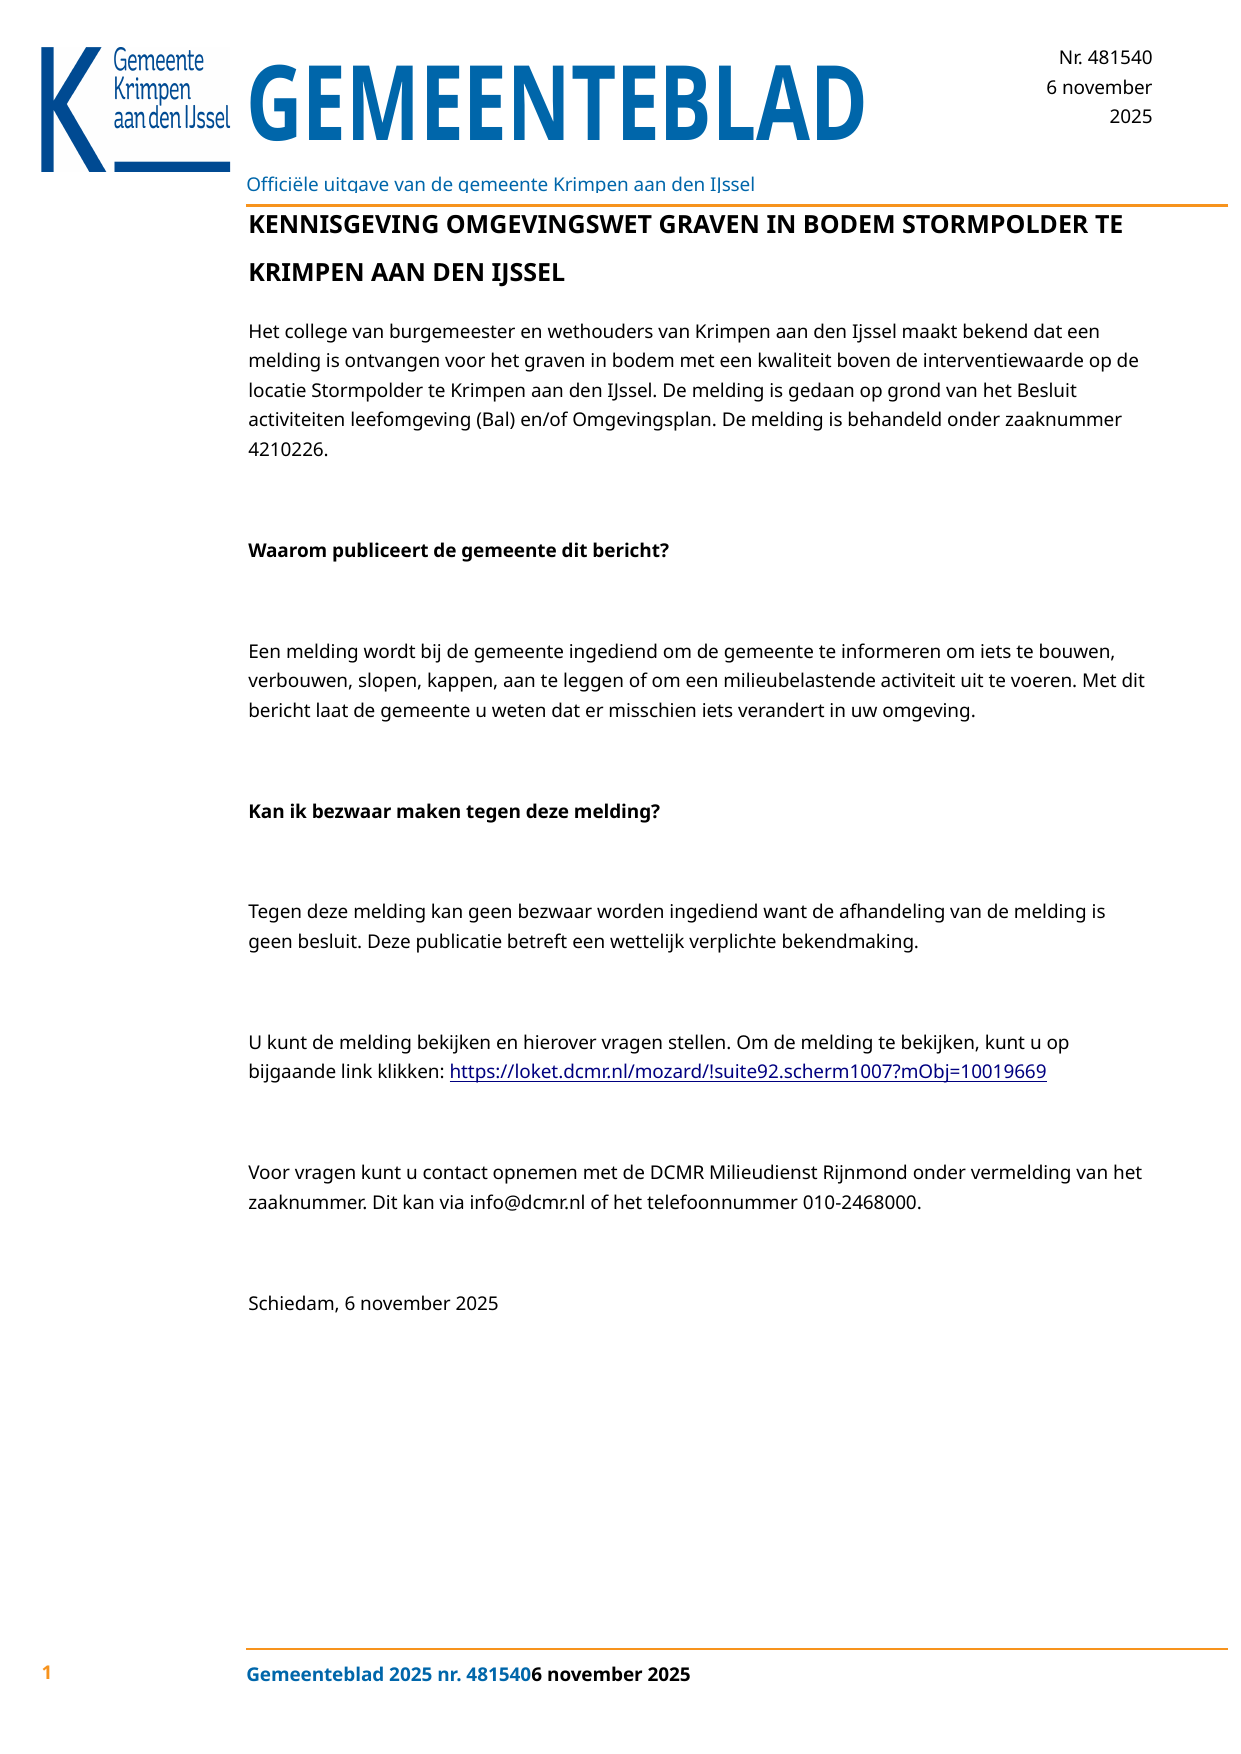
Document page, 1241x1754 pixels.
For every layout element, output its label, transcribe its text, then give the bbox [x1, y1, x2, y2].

text U kunt de melding bekijken en hierover vragen stellen. Om de melding te bekijken, kunt u op bijgaande link klikken: https://loket.dcmr.nl/mozard/!suite92.scherm1007?mObj=10019669 [248, 1029, 1152, 1084]
text KENNISGEVING OMGEVINGSWET GRAVEN IN BODEM STORMPOLDER TE KRIMPEN AAN DEN IJSSEL [248, 207, 1152, 288]
text Kan ik bezwaar maken tegen deze melding? [248, 798, 1152, 824]
text Schiedam, 6 november 2025 [248, 1290, 1152, 1316]
text Tegen deze melding kan geen bezwaar worden ingediend want de afhandeling van de melding is geen besluit. Deze publicatie betreft een wettelijk verplichte bekendmaking. [248, 899, 1152, 954]
picture [41, 47, 231, 172]
text Waarom publiceert de gemeente dit bericht? [248, 537, 1152, 563]
text Een melding wordt bij de gemeente ingediend om de gemeente te informeren om iets te bouwen, verbouwen, slopen, kappen, aan te leggen of om een milieubelastende activiteit uit te voeren. Met dit bericht laat de gemeente u weten dat er misschien iets verandert in uw omgeving. [248, 638, 1152, 723]
text Voor vragen kunt u contact opnemen met de DCMR Milieudienst Rijnmond onder vermelding van het zaaknummer. Dit kan via info@dcmr.nl of het telefoonnummer 010‑2468000. [248, 1159, 1152, 1215]
text Het college van burgemeester en wethouders van Krimpen aan den Ijssel maakt bekend dat een melding is ontvangen voor het graven in bodem met een kwaliteit boven de interventiewaarde op de locatie Stormpolder te Krimpen aan den IJssel. De melding is gedaan op grond van het Besluit activiteiten leefomgeving (Bal) en/of Omgevingsplan. De melding is behandeld onder zaaknummer 4210226. [248, 318, 1152, 462]
